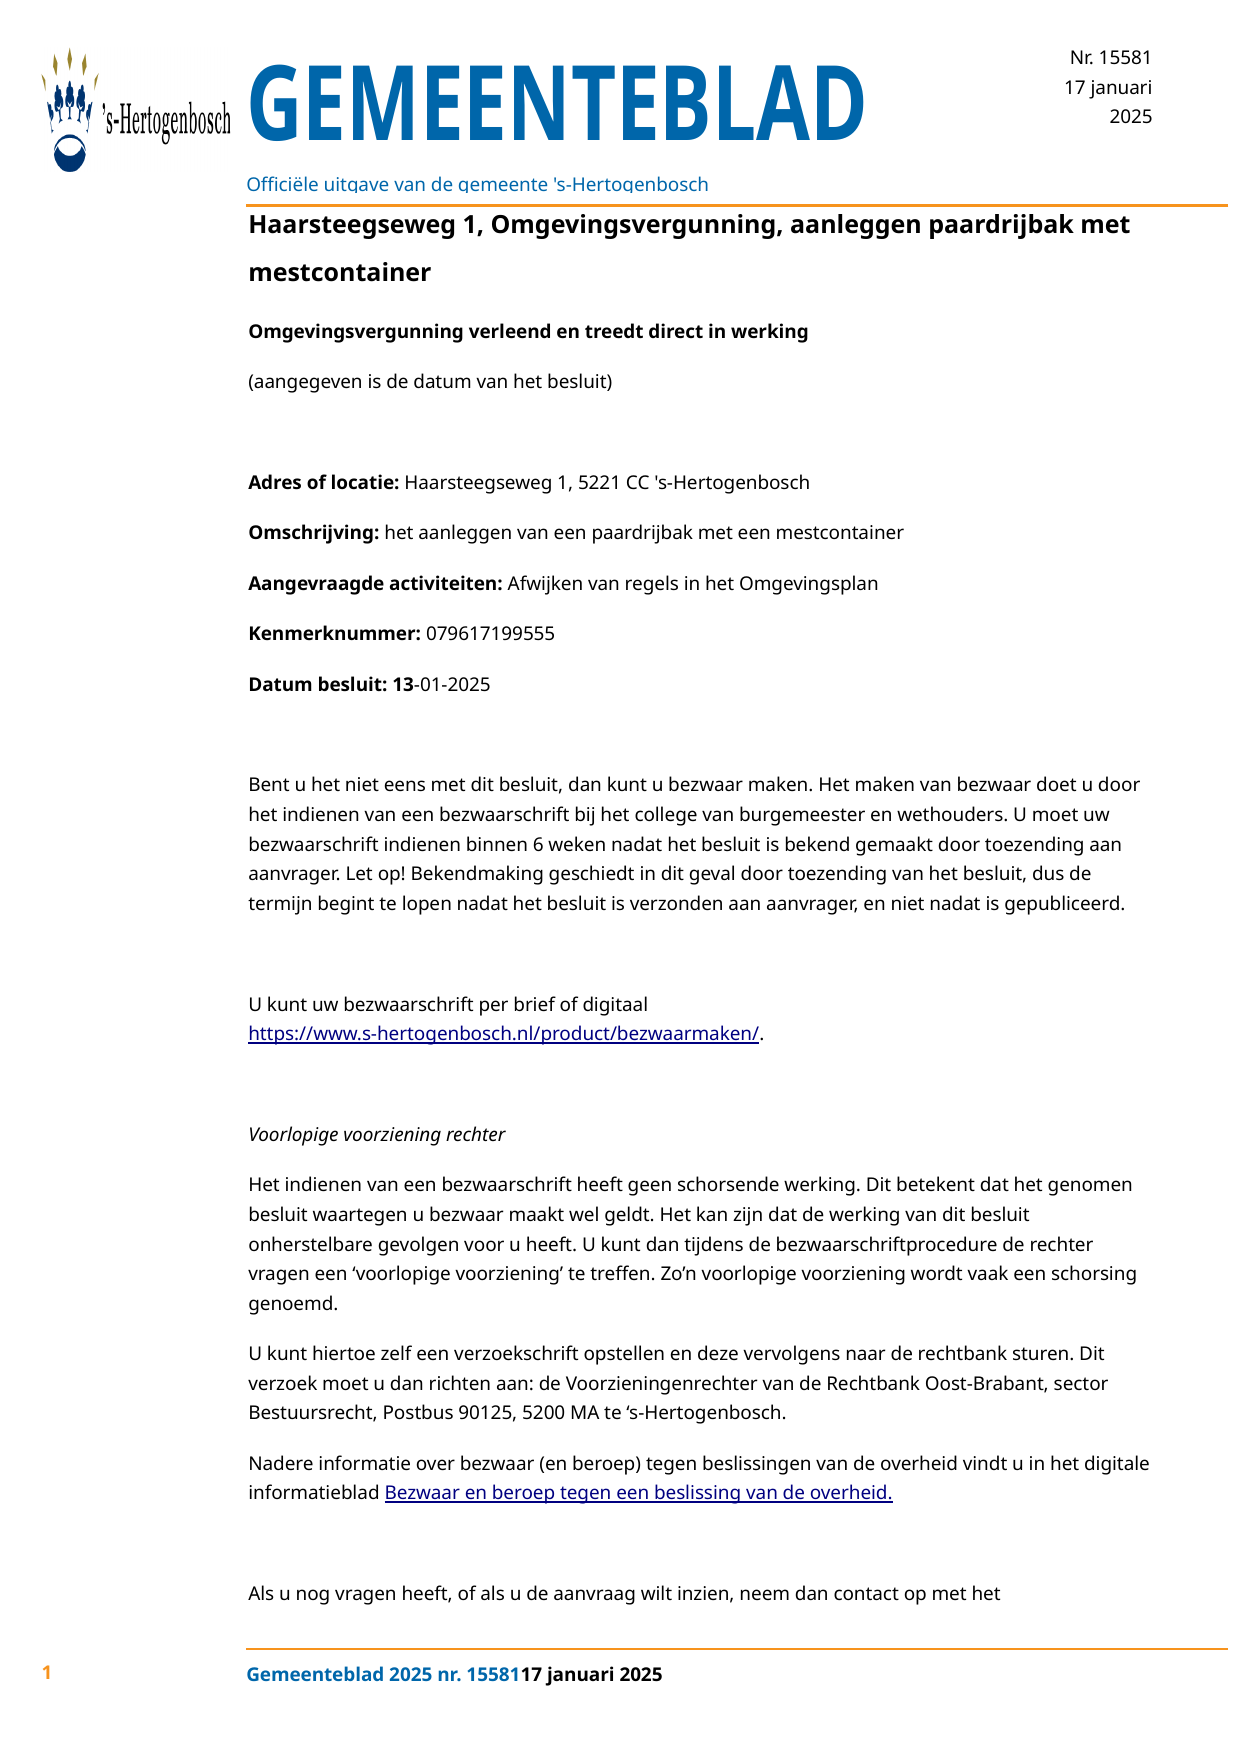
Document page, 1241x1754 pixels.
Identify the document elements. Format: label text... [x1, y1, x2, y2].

text Omschrijving: het aanleggen van een paardrijbak met een mestcontainer [248, 519, 1152, 545]
text Haarsteegseweg 1, Omgevingsvergunning, aanleggen paardrijbak met mestcontainer [248, 207, 1152, 288]
text Het indienen van een bezwaarschrift heeft geen schorsende werking. Dit betekent dat het genomen besluit waartegen u bezwaar maakt wel geldt. Het kan zijn dat de werking van dit besluit onherstelbare gevolgen voor u heeft. U kunt dan tijdens de bezwaarschriftprocedure de rechter vragen een ‘voorlopige voorziening’ te treffen. Zo’n voorlopige voorziening wordt vaak een schorsing genoemd. [248, 1172, 1152, 1316]
text Adres of locatie: Haarsteegseweg 1, 5221 CC 's-Hertogenbosch [248, 469, 1152, 495]
text Omgevingsvergunning verleend en treedt direct in werking [248, 318, 1152, 344]
picture [41, 47, 231, 172]
text U kunt hiertoe zelf een verzoekschrift opstellen en deze vervolgens naar de rechtbank sturen. Dit verzoek moet u dan richten aan: de Voorzieningenrechter van de Rechtbank Oost-Brabant, sector Bestuursrecht, Postbus 90125, 5200 MA te ‘s-Hertogenbosch. [248, 1340, 1152, 1425]
text U kunt uw bezwaarschrift per brief of digitaal https://www.s-hertogenbosch.nl/product/bezwaarmaken/. [248, 991, 1152, 1046]
text (aangegeven is de datum van het besluit) [248, 368, 1152, 394]
text Datum besluit: 13-01-2025 [248, 671, 1152, 697]
text Nadere informatie over bezwaar (en beroep) tegen beslissingen van de overheid vindt u in het digitale informatieblad Bezwaar en beroep tegen een beslissing van de overheid. [248, 1450, 1152, 1505]
text Aangevraagde activiteiten: Afwijken van regels in het Omgevingsplan [248, 570, 1152, 596]
text Kenmerknummer: 079617199555 [248, 620, 1152, 646]
text Als u nog vragen heeft, of als u de aanvraag wilt inzien, neem dan contact op met het [248, 1580, 1152, 1606]
text Voorlopige voorziening rechter [248, 1121, 1152, 1147]
text Bent u het niet eens met dit besluit, dan kunt u bezwaar maken. Het maken van bezwaar doet u door het indienen van een bezwaarschrift bij het college van burgemeester en wethouders. U moet uw bezwaarschrift indienen binnen 6 weken nadat het besluit is bekend gemaakt door toezending aan aanvrager. Let op! Bekendmaking geschiedt in dit geval door toezending van het besluit, dus de termijn begint te lopen nadat het besluit is verzonden aan aanvrager, en niet nadat is gepubliceerd. [248, 772, 1152, 916]
